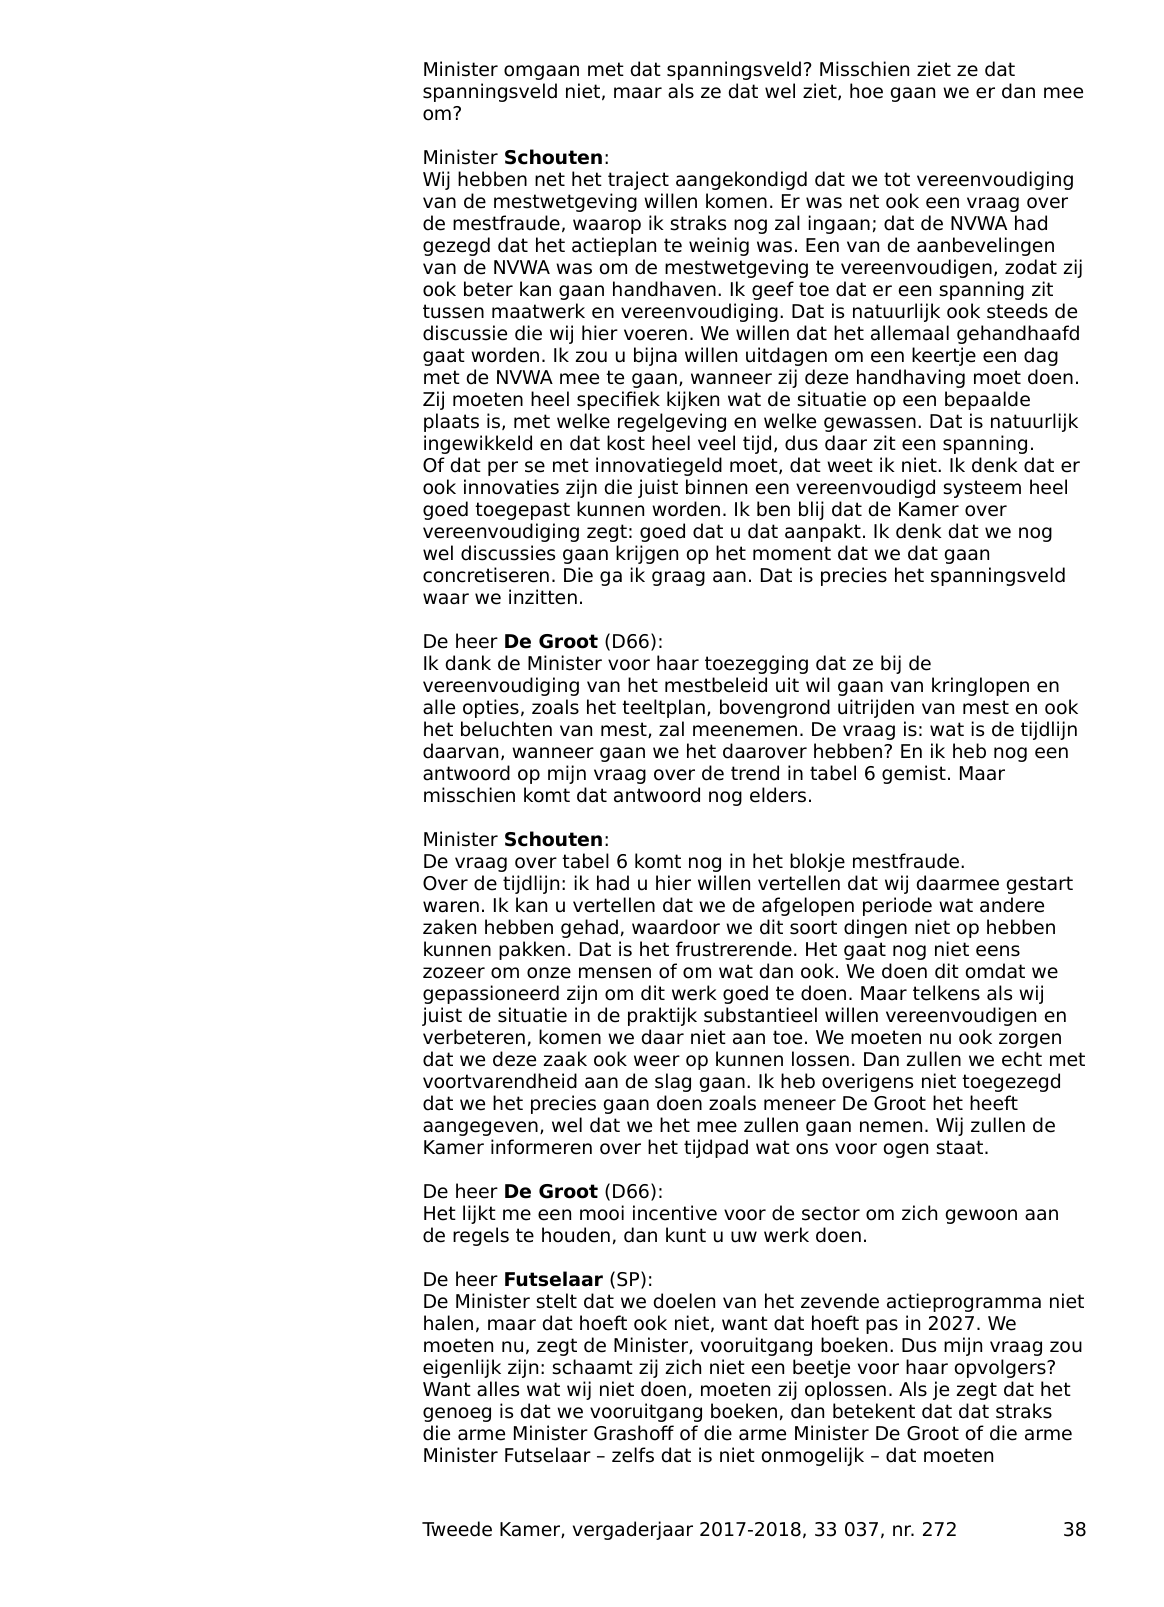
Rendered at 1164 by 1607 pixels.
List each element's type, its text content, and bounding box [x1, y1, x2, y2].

text Wij hebben net het traject aangekondigd dat we tot vereenvoudiging van de mestwetgeving willen komen. Er was net ook een vraag over de mestfraude, waarop ik straks nog zal ingaan; dat de NVWA had gezegd dat het actieplan te weinig was. Een van de aanbevelingen van de NVWA was om de mestwetgeving te vereenvoudigen, zodat zij ook beter kan gaan handhaven. Ik geef toe dat er een spanning zit tussen maatwerk en vereenvoudiging. Dat is natuurlijk ook steeds de discussie die wij hier voeren. We willen dat het allemaal gehandhaafd gaat worden. Ik zou u bijna willen uitdagen om een keertje een dag met de NVWA mee te gaan, wanneer zij deze handhaving moet doen. Zij moeten heel specifiek kijken wat de situatie op een bepaalde plaats is, met welke regelgeving en welke gewassen. Dat is natuurlijk ingewikkeld en dat kost heel veel tijd, dus daar zit een spanning. [422, 169, 1087, 455]
text Of dat per se met innovatiegeld moet, dat weet ik niet. Ik denk dat er ook innovaties zijn die juist binnen een vereenvoudigd systeem heel goed toegepast kunnen worden. Ik ben blij dat de Kamer over vereenvoudiging zegt: goed dat u dat aanpakt. Ik denk dat we nog wel discussies gaan krijgen op het moment dat we dat gaan concretiseren. Die ga ik graag aan. Dat is precies het spanningsveld waar we inzitten. [422, 455, 1087, 609]
text De heer De Groot (D66): [422, 631, 1087, 653]
text De heer Futselaar (SP): [422, 1269, 1087, 1291]
text Over de tijdlijn: ik had u hier willen vertellen dat wij daarmee gestart waren. Ik kan u vertellen dat we de afgelopen periode wat andere zaken hebben gehad, waardoor we dit soort dingen niet op hebben kunnen pakken. Dat is het frustrerende. Het gaat nog niet eens zozeer om onze mensen of om wat dan ook. We doen dit omdat we gepassioneerd zijn om dit werk goed te doen. Maar telkens als wij juist de situatie in de praktijk substantieel willen vereenvoudigen en verbeteren, komen we daar niet aan toe. We moeten nu ook zorgen dat we deze zaak ook weer op kunnen lossen. Dan zullen we echt met voortvarendheid aan de slag gaan. Ik heb overigens niet toegezegd dat we het precies gaan doen zoals meneer De Groot het heeft aangegeven, wel dat we het mee zullen gaan nemen. Wij zullen de Kamer informeren over het tijdpad wat ons voor ogen staat. [422, 873, 1087, 1159]
text Het lijkt me een mooi incentive voor de sector om zich gewoon aan de regels te houden, dan kunt u uw werk doen. [422, 1203, 1087, 1247]
text De heer De Groot (D66): [422, 1181, 1087, 1203]
text Minister Schouten: [422, 147, 1087, 169]
text Minister Schouten: [422, 829, 1087, 851]
text De vraag over tabel 6 komt nog in het blokje mestfraude. [422, 851, 1087, 873]
text Ik dank de Minister voor haar toezegging dat ze bij de vereenvoudiging van het mestbeleid uit wil gaan van kringlopen en alle opties, zoals het teeltplan, bovengrond uitrijden van mest en ook het beluchten van mest, zal meenemen. De vraag is: wat is de tijdlijn daarvan, wanneer gaan we het daarover hebben? En ik heb nog een antwoord op mijn vraag over de trend in tabel 6 gemist. Maar misschien komt dat antwoord nog elders. [422, 653, 1087, 807]
text Minister omgaan met dat spanningsveld? Misschien ziet ze dat spanningsveld niet, maar als ze dat wel ziet, hoe gaan we er dan mee om? [422, 59, 1087, 125]
text De Minister stelt dat we doelen van het zevende actieprogramma niet halen, maar dat hoeft ook niet, want dat hoeft pas in 2027. We moeten nu, zegt de Minister, vooruitgang boeken. Dus mijn vraag zou eigenlijk zijn: schaamt zij zich niet een beetje voor haar opvolgers? Want alles wat wij niet doen, moeten zij oplossen. Als je zegt dat het genoeg is dat we vooruitgang boeken, dan betekent dat dat straks die arme Minister Grashoff of die arme Minister De Groot of die arme Minister Futselaar – zelfs dat is niet onmogelijk – dat moeten [422, 1291, 1087, 1467]
